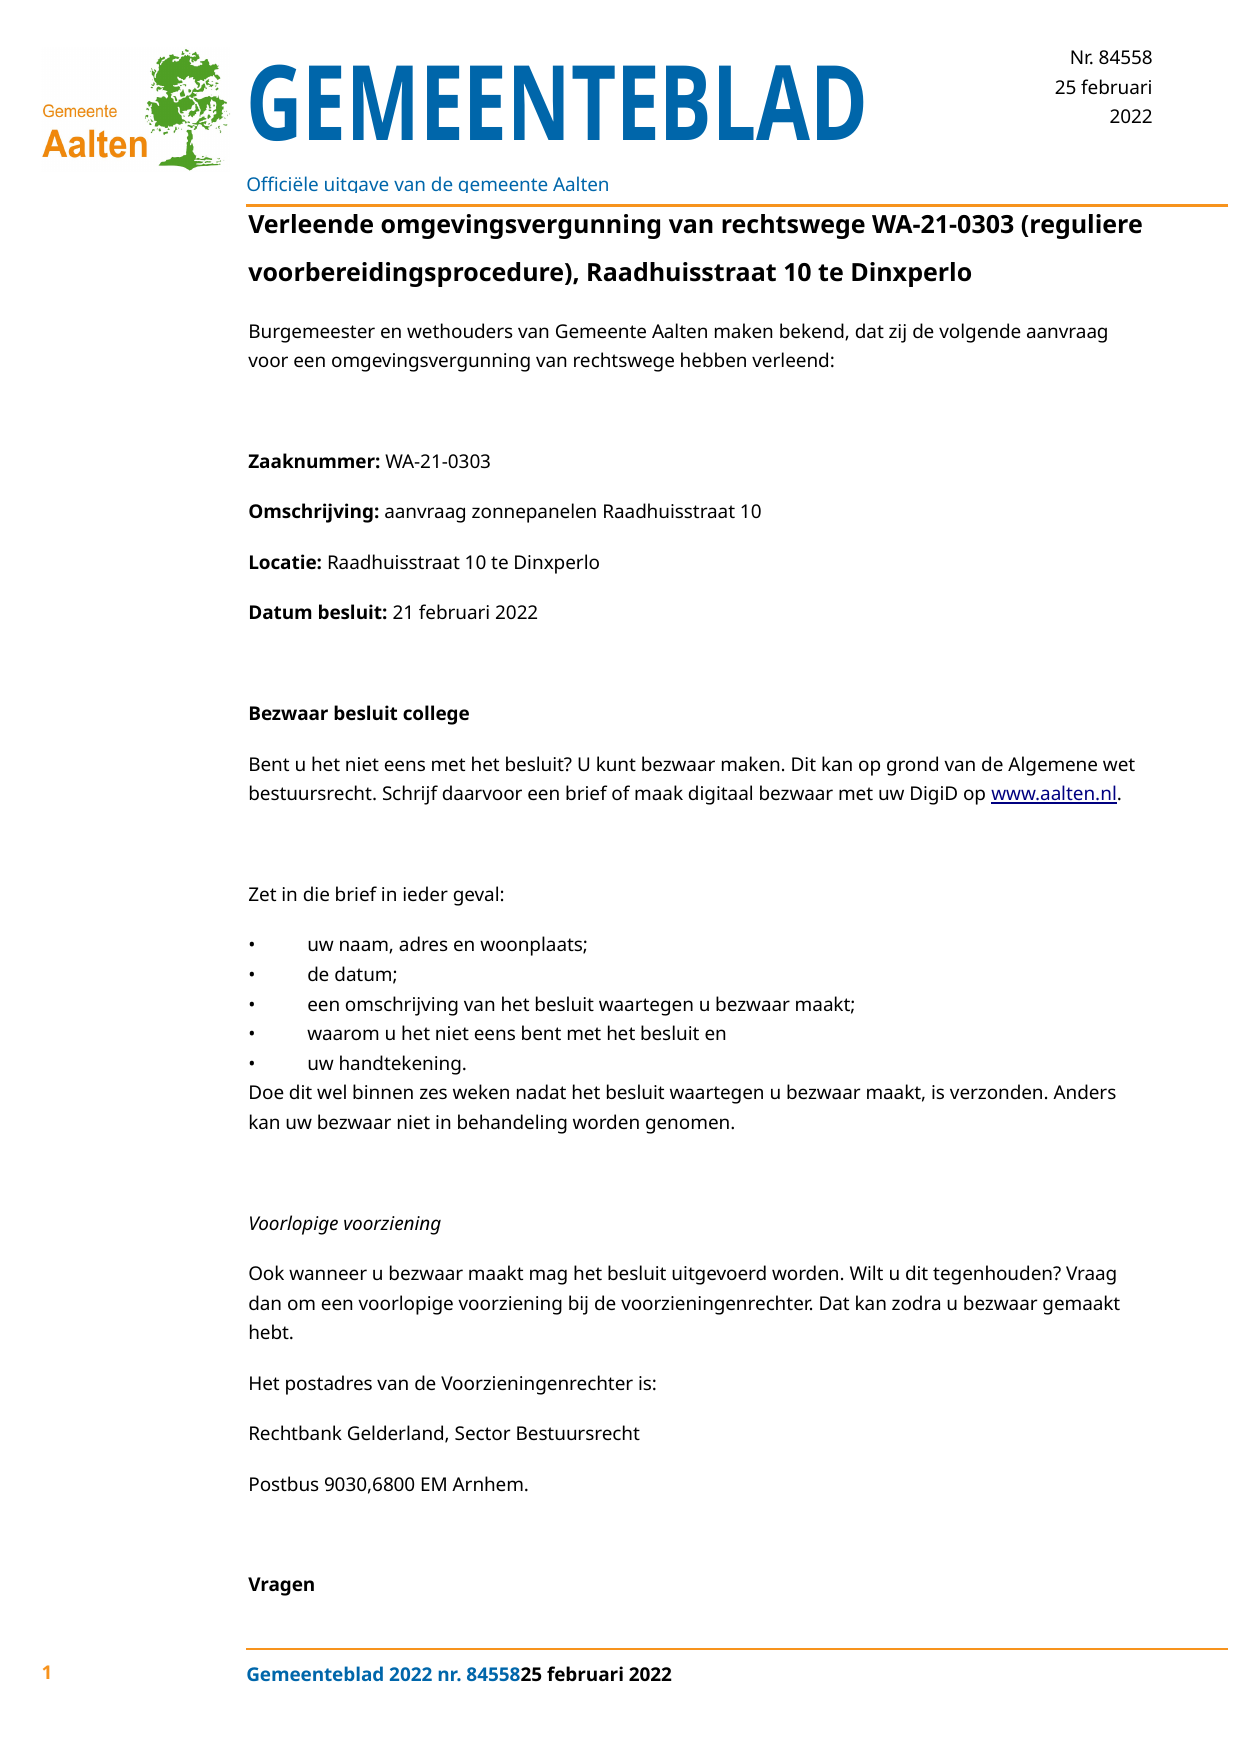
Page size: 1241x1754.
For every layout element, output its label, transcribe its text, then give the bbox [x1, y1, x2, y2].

text Datum besluit: 21 februari 2022 [248, 599, 1152, 625]
text Bezwaar besluit college [248, 700, 1152, 726]
picture [41, 47, 231, 172]
text Bent u het niet eens met het besluit? U kunt bezwaar maken. Dit kan op grond van de Algemene wet bestuursrecht. Schrijf daarvoor een brief of maak digitaal bezwaar met uw DigiD op www.aalten.nl. [248, 751, 1152, 806]
text Rechtbank Gelderland, Sector Bestuursrecht [248, 1420, 1152, 1446]
text Zet in die brief in ieder geval: [248, 881, 1152, 907]
list de datum; [248, 961, 1152, 987]
text Doe dit wel binnen zes weken nadat het besluit waartegen u bezwaar maakt, is verzonden. Anders kan uw bezwaar niet in behandeling worden genomen. [248, 1079, 1152, 1135]
list uw handtekening. [248, 1050, 1152, 1076]
text Voorlopige voorziening [248, 1210, 1152, 1236]
text Burgemeester en wethouders van Gemeente Aalten maken bekend, dat zij de volgende aanvraag voor een omgevingsvergunning van rechtswege hebben verleend: [248, 318, 1152, 373]
text Zaaknummer: WA-21-0303 [248, 448, 1152, 474]
text Locatie: Raadhuisstraat 10 te Dinxperlo [248, 549, 1152, 575]
list een omschrijving van het besluit waartegen u bezwaar maakt; [248, 991, 1152, 1017]
text Verleende omgevingsvergunning van rechtswege WA-21-0303 (reguliere voorbereidingsprocedure), Raadhuisstraat 10 te Dinxperlo [248, 207, 1152, 288]
text Vragen [248, 1572, 1152, 1597]
list waarom u het niet eens bent met het besluit en [248, 1020, 1152, 1046]
text Het postadres van de Voorzieningenrechter is: [248, 1370, 1152, 1396]
text Postbus 9030,6800 EM Arnhem. [248, 1471, 1152, 1497]
text Ook wanneer u bezwaar maakt mag het besluit uitgevoerd worden. Wilt u dit tegenhouden? Vraag dan om een voorlopige voorziening bij de voorzieningenrechter. Dat kan zodra u bezwaar gemaakt hebt. [248, 1260, 1152, 1345]
list uw naam, adres en woonplaats; [248, 932, 1152, 957]
text Omschrijving: aanvraag zonnepanelen Raadhuisstraat 10 [248, 499, 1152, 524]
